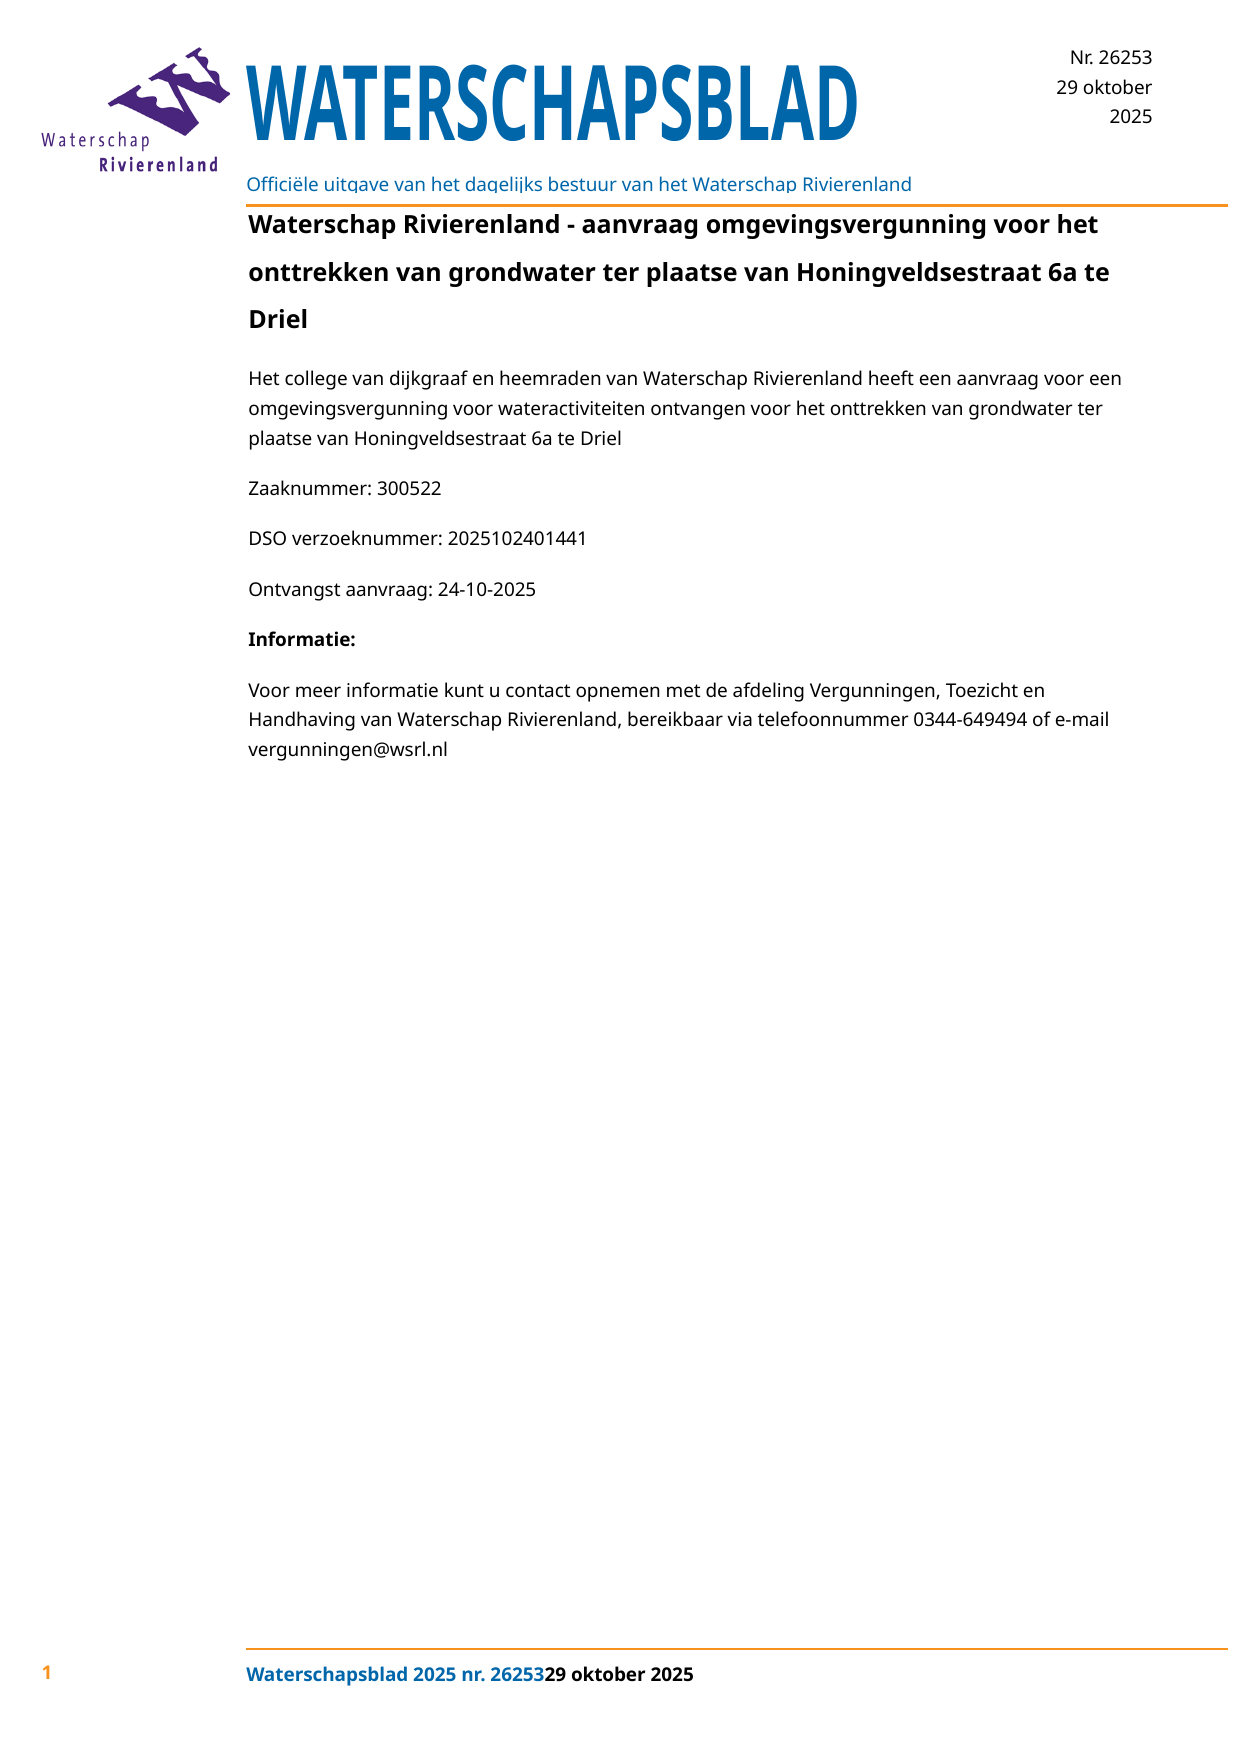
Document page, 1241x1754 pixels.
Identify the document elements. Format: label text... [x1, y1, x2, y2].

text Informatie: [248, 626, 1152, 652]
text Voor meer informatie kunt u contact opnemen met de afdeling Vergunningen, Toezicht en Handhaving van Waterschap Rivierenland, bereikbaar via telefoonnummer 0344-649494 of e-mail vergunningen@wsrl.nl [248, 677, 1152, 762]
text Ontvangst aanvraag: 24-10-2025 [248, 576, 1152, 602]
text Het college van dijkgraaf en heemraden van Waterschap Rivierenland heeft een aanvraag voor een omgevingsvergunning voor wateractiviteiten ontvangen voor het onttrekken van grondwater ter plaatse van Honingveldsestraat 6a te Driel [248, 366, 1152, 450]
text Waterschap Rivierenland - aanvraag omgevingsvergunning voor het onttrekken van grondwater ter plaatse van Honingveldsestraat 6a te Driel [248, 207, 1152, 336]
text DSO verzoeknummer: 2025102401441 [248, 526, 1152, 551]
text Zaaknummer: 300522 [248, 475, 1152, 501]
picture [41, 47, 231, 172]
